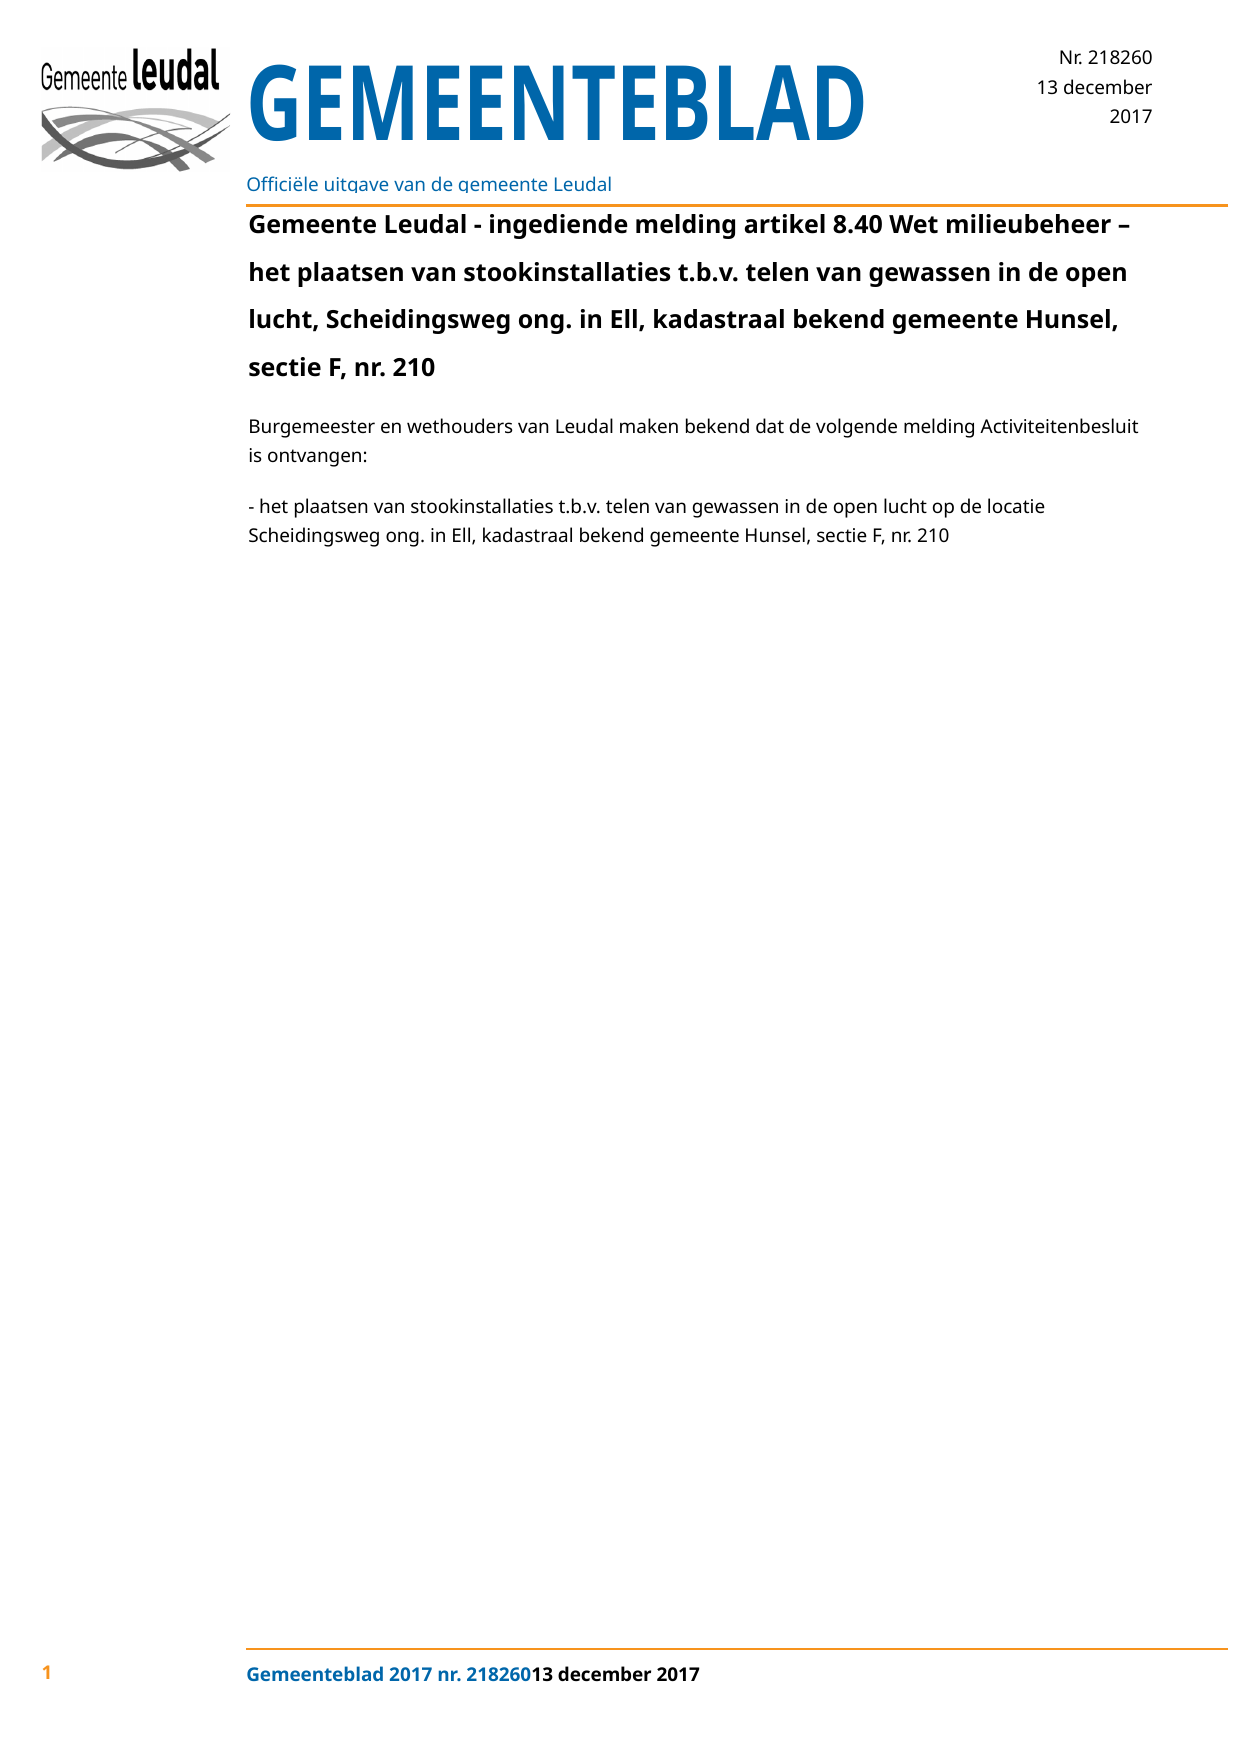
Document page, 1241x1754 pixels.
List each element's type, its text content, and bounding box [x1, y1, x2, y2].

text - het plaatsen van stookinstallaties t.b.v. telen van gewassen in de open lucht op de locatie Scheidingsweg ong. in Ell, kadastraal bekend gemeente Hunsel, sectie F, nr. 210 [248, 493, 1152, 548]
text Burgemeester en wethouders van Leudal maken bekend dat de volgende melding Activiteitenbesluit is ontvangen: [248, 413, 1152, 468]
text Gemeente Leudal - ingediende melding artikel 8.40 Wet milieubeheer – het plaatsen van stookinstallaties t.b.v. telen van gewassen in de open lucht, Scheidingsweg ong. in Ell, kadastraal bekend gemeente Hunsel, sectie F, nr. 210 [248, 207, 1152, 384]
picture [41, 47, 231, 172]
